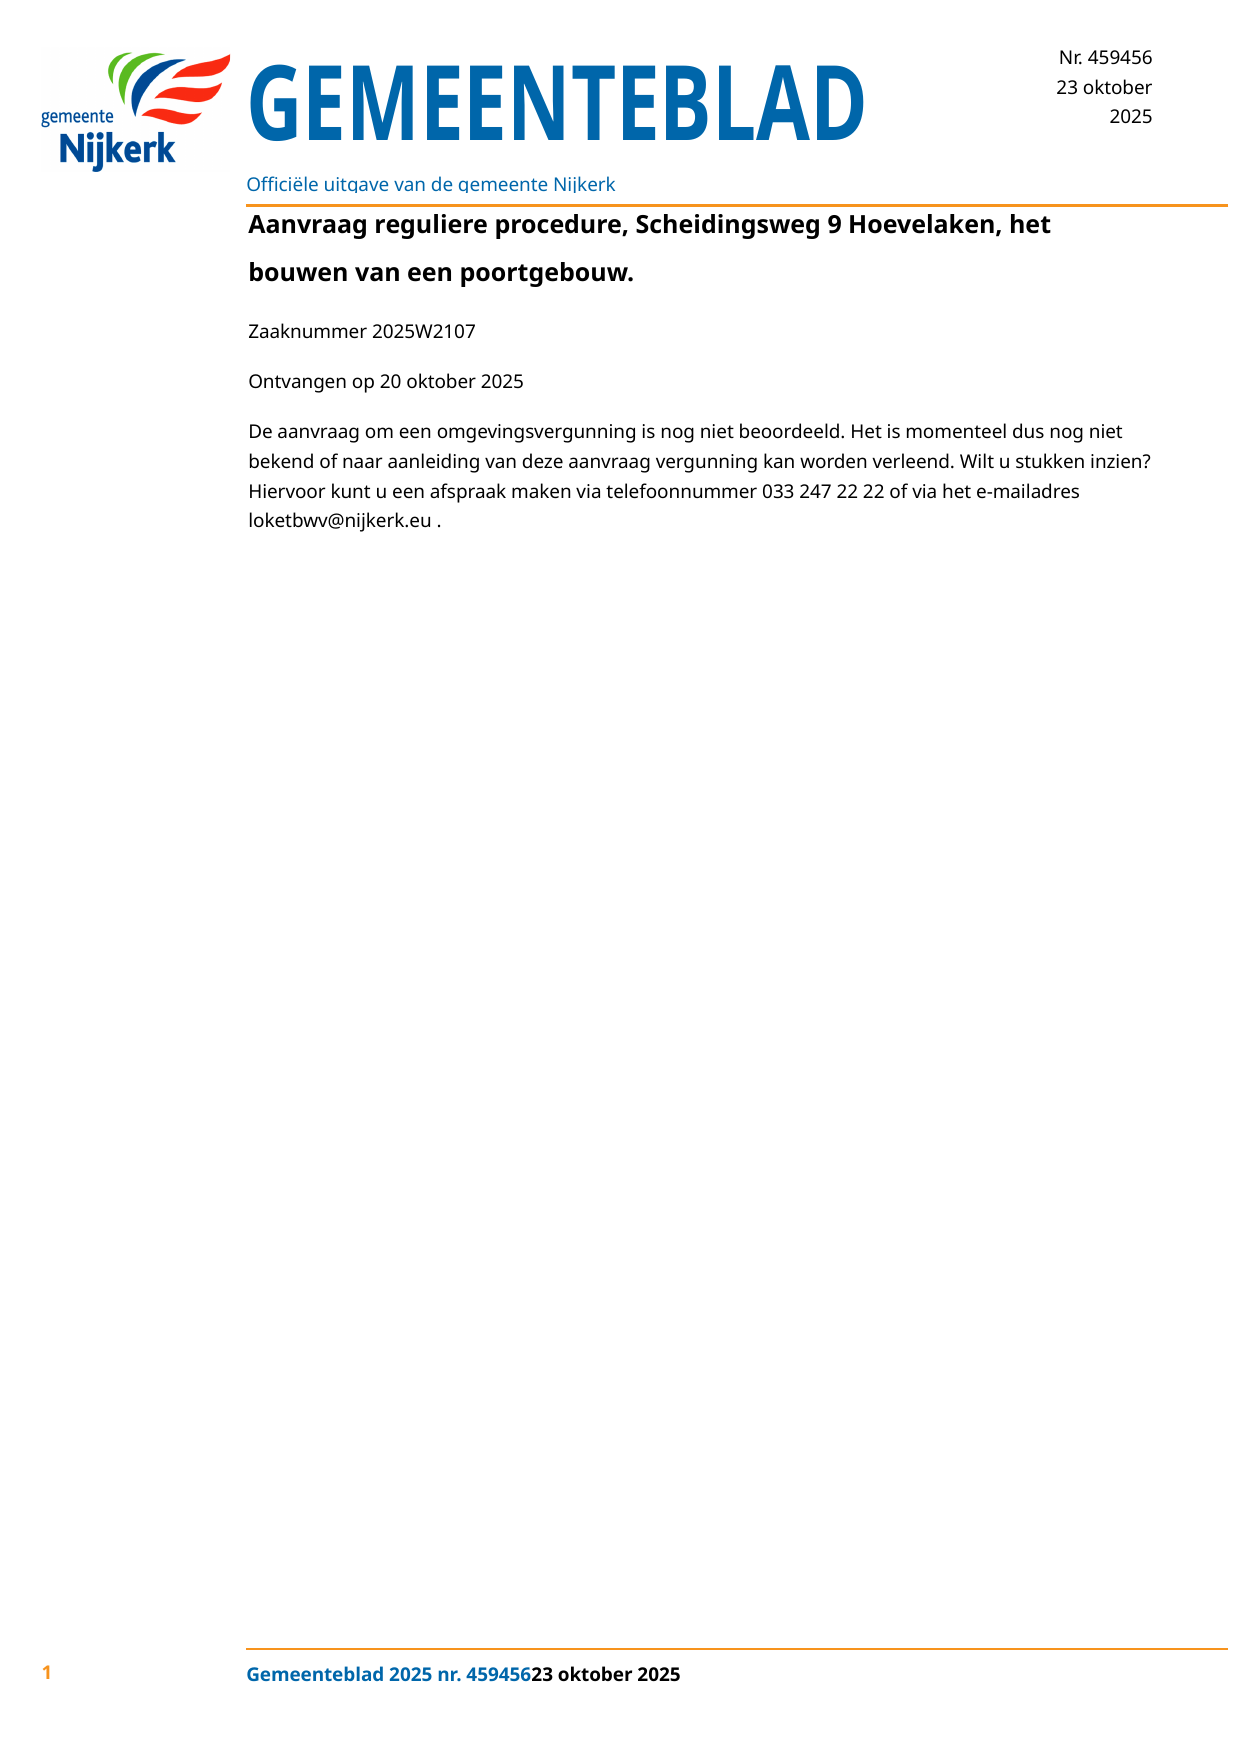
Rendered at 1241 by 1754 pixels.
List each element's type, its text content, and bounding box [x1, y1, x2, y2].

text Aanvraag reguliere procedure, Scheidingsweg 9 Hoevelaken, het bouwen van een poortgebouw. [248, 207, 1152, 288]
text Zaaknummer 2025W2107 [248, 318, 1152, 344]
text Ontvangen op 20 oktober 2025 [248, 368, 1152, 394]
picture [41, 47, 231, 172]
text De aanvraag om een omgevingsvergunning is nog niet beoordeeld. Het is momenteel dus nog niet bekend of naar aanleiding van deze aanvraag vergunning kan worden verleend. Wilt u stukken inzien? Hiervoor kunt u een afspraak maken via telefoonnummer 033 247 22 22 of via het e-mailadres loketbwv@nijkerk.eu . [248, 419, 1152, 533]
